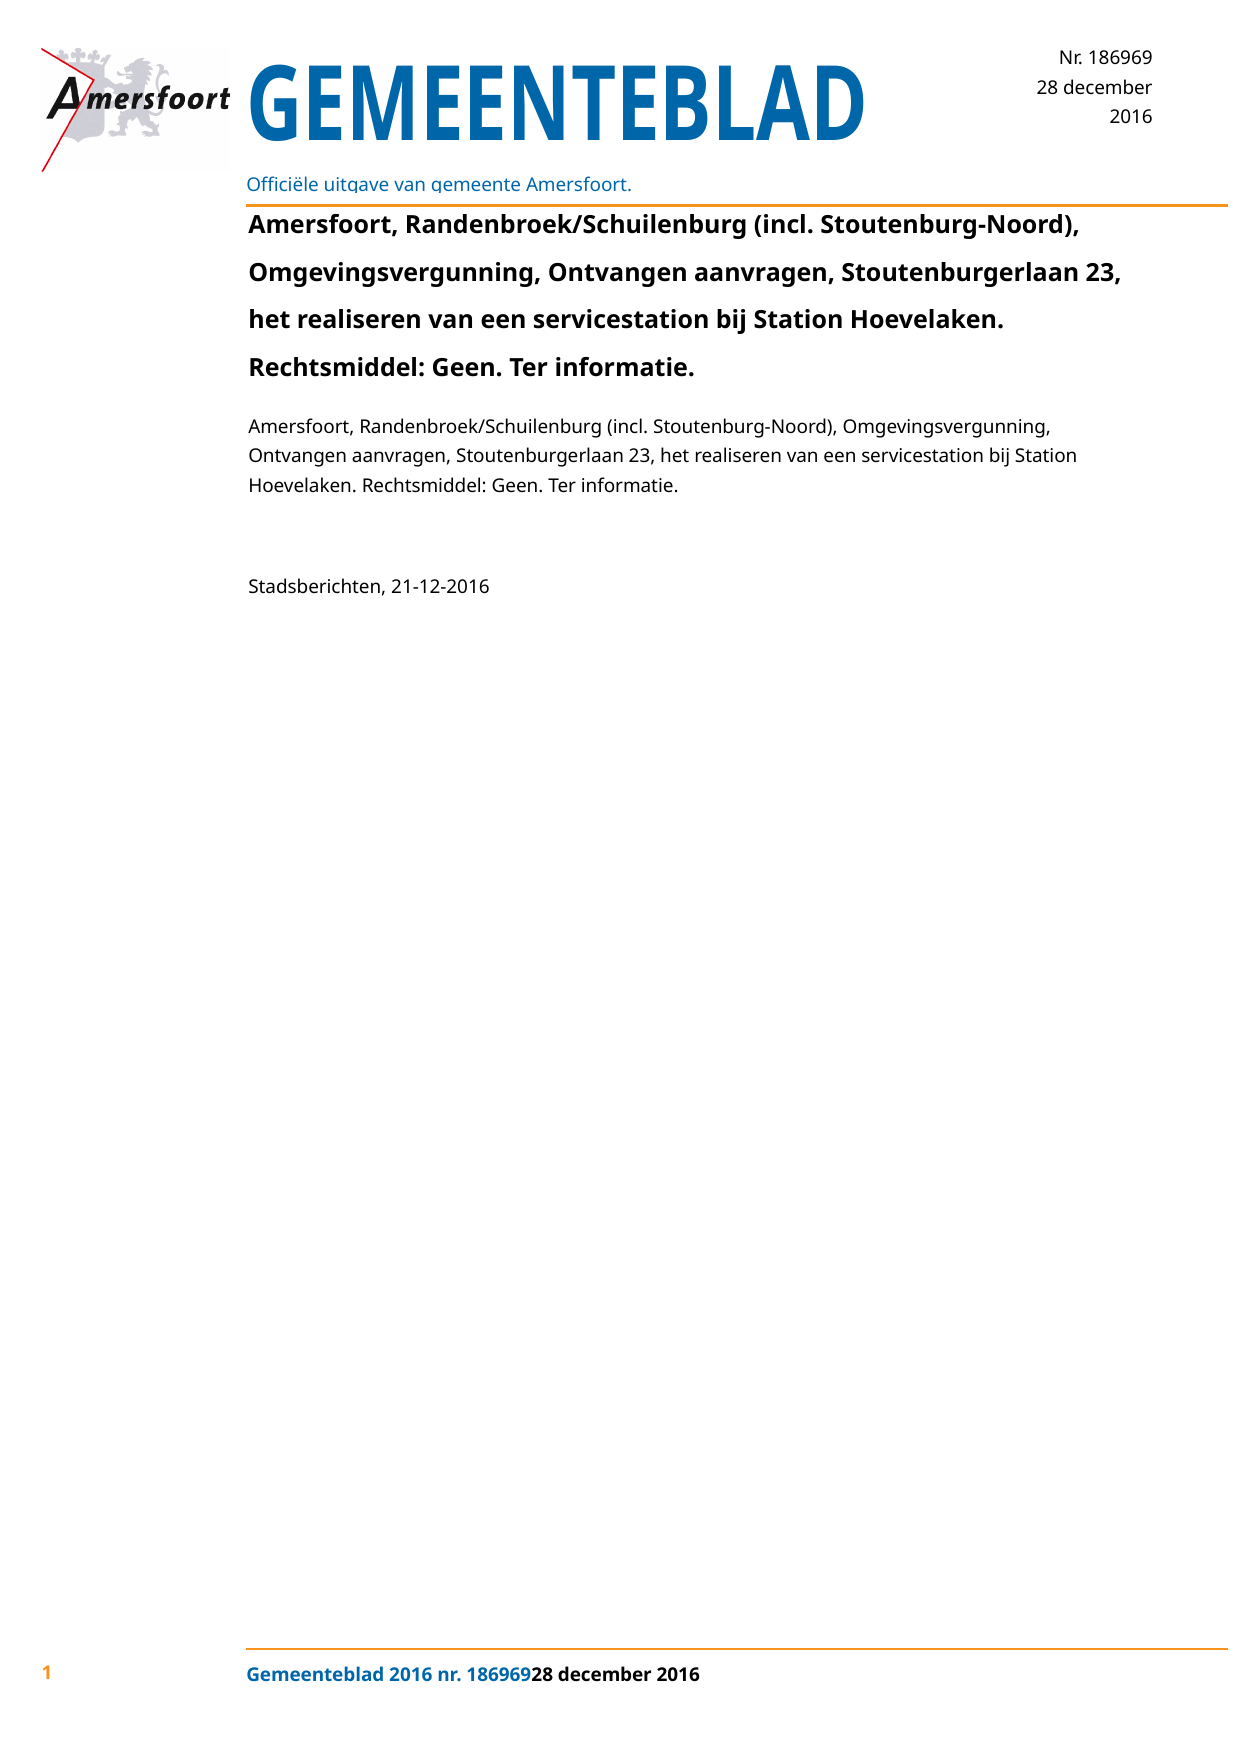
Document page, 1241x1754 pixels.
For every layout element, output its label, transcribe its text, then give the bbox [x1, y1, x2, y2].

text Stadsberichten, 21-12-2016 [248, 573, 1152, 599]
picture [41, 47, 231, 172]
text Amersfoort, Randenbroek/Schuilenburg (incl. Stoutenburg-Noord), Omgevingsvergunning, Ontvangen aanvragen, Stoutenburgerlaan 23, het realiseren van een servicestation bij Station Hoevelaken. Rechtsmiddel: Geen. Ter informatie. [248, 413, 1152, 498]
text Amersfoort, Randenbroek/Schuilenburg (incl. Stoutenburg-Noord), Omgevingsvergunning, Ontvangen aanvragen, Stoutenburgerlaan 23, het realiseren van een servicestation bij Station Hoevelaken. Rechtsmiddel: Geen. Ter informatie. [248, 207, 1152, 384]
